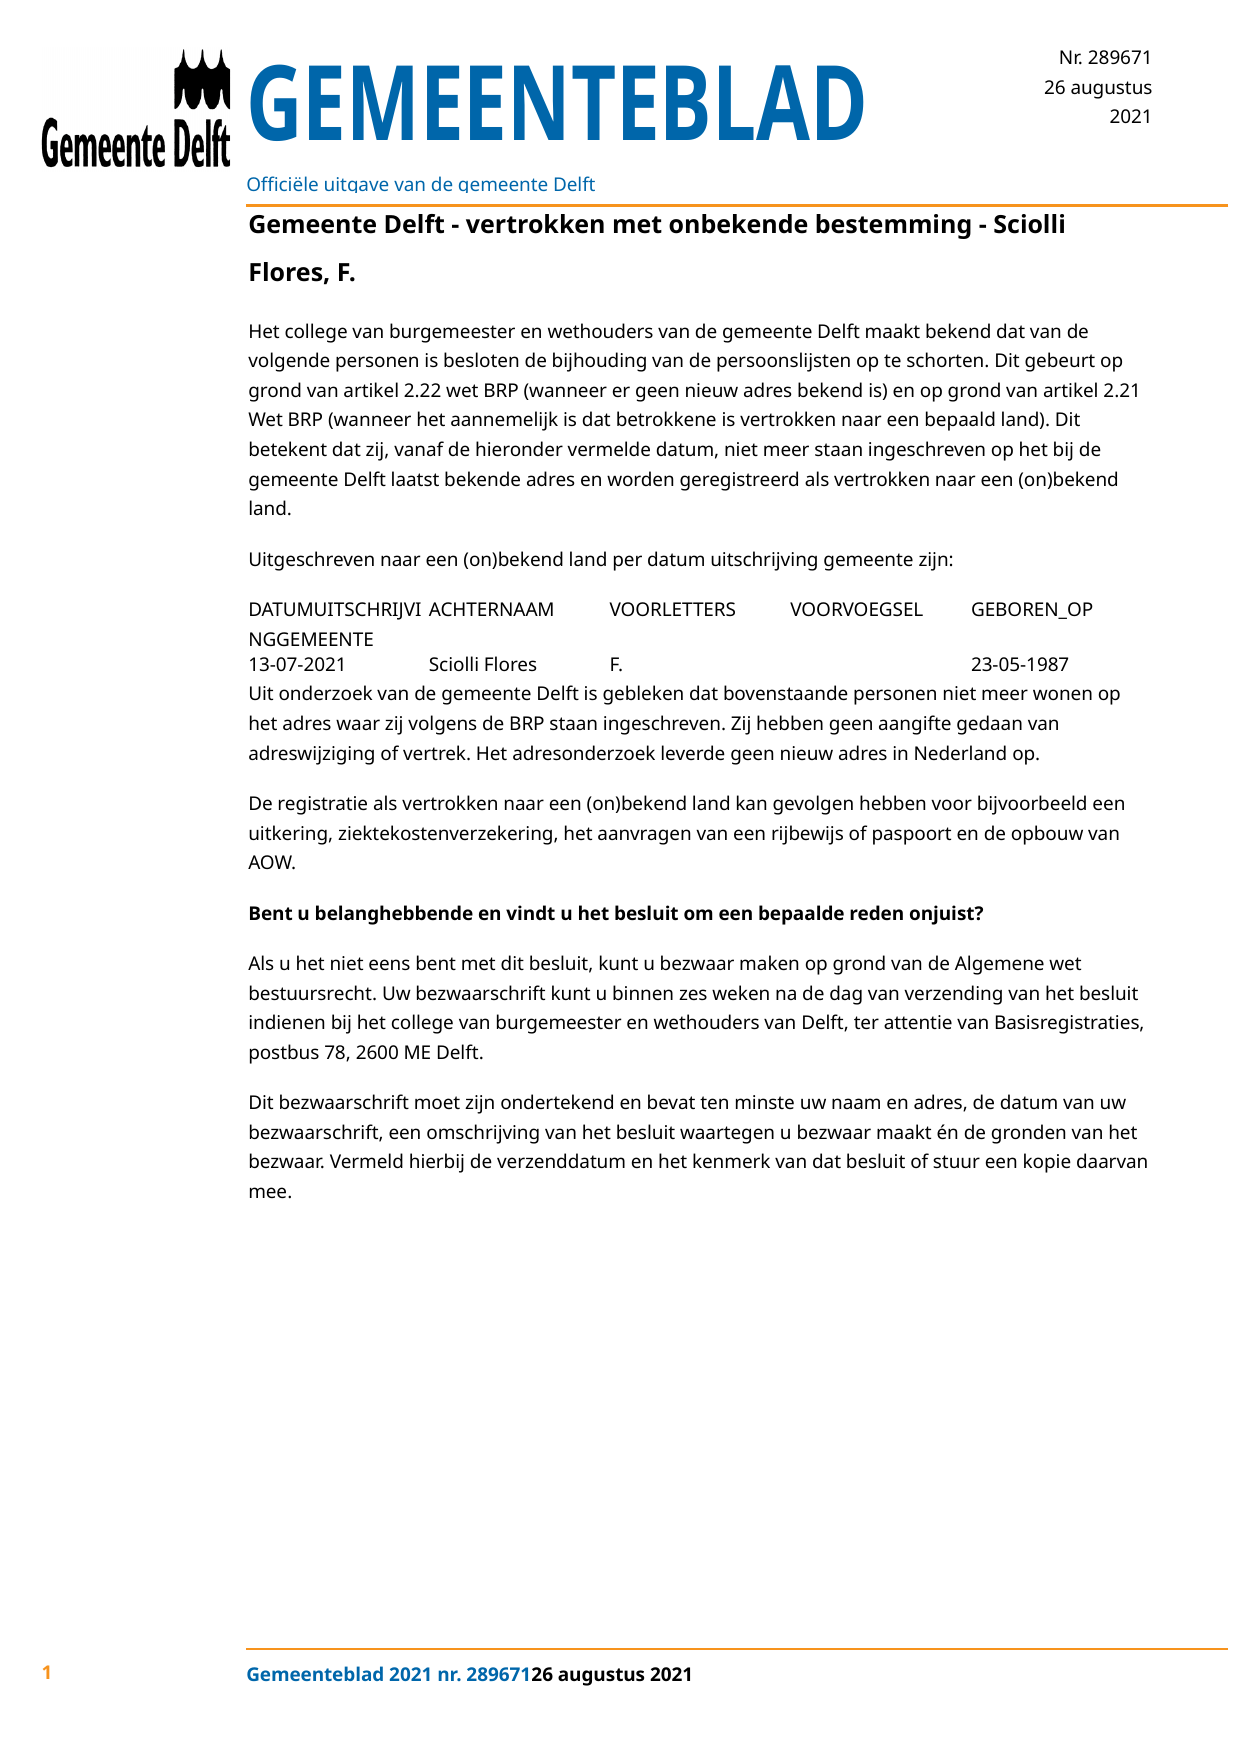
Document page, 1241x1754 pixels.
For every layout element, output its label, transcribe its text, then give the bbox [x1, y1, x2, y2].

table_cell [790, 652, 971, 677]
text Uitgeschreven naar een (on)bekend land per datum uitschrijving gemeente zijn: [248, 546, 1152, 572]
text Gemeente Delft - vertrokken met onbekende bestemming - Sciolli Flores, F. [248, 207, 1152, 288]
table_header ACHTERNAAM [429, 596, 609, 652]
table_cell Sciolli Flores [429, 652, 609, 677]
text Als u het niet eens bent met dit besluit, kunt u bezwaar maken op grond van de Algemene wet bestuursrecht. Uw bezwaarschrift kunt u binnen zes weken na de dag van verzending van het besluit indienen bij het college van burgemeester en wethouders van Delft, ter attentie van Basisregistraties, postbus 78, 2600 ME Delft. [248, 950, 1152, 1065]
table_header VOORLETTERS [609, 596, 790, 652]
table_header GEBOREN_OP [971, 596, 1152, 652]
table_header DATUMUITSCHRIJVINGGEMEENTE [248, 596, 429, 652]
picture [41, 47, 231, 172]
text Uit onderzoek van de gemeente Delft is gebleken dat bovenstaande personen niet meer wonen op het adres waar zij volgens de BRP staan ingeschreven. Zij hebben geen aangifte gedaan van adreswijziging of vertrek. Het adresonderzoek leverde geen nieuw adres in Nederland op. [248, 681, 1152, 766]
table_cell 13-07-2021 [248, 652, 429, 677]
text De registratie als vertrokken naar een (on)bekend land kan gevolgen hebben voor bijvoorbeeld een uitkering, ziektekostenverzekering, het aanvragen van een rijbewijs of paspoort en de opbouw van AOW. [248, 790, 1152, 875]
text Het college van burgemeester en wethouders van de gemeente Delft maakt bekend dat van de volgende personen is besloten de bijhouding van de persoonslijsten op te schorten. Dit gebeurt op grond van artikel 2.22 wet BRP (wanneer er geen nieuw adres bekend is) en op grond van artikel 2.21 Wet BRP (wanneer het aannemelijk is dat betrokkene is vertrokken naar een bepaald land). Dit betekent dat zij, vanaf de hieronder vermelde datum, niet meer staan ingeschreven op het bij de gemeente Delft laatst bekende adres en worden geregistreerd als vertrokken naar een (on)bekend land. [248, 318, 1152, 521]
text Dit bezwaarschrift moet zijn ondertekend en bevat ten minste uw naam en adres, de datum van uw bezwaarschrift, een omschrijving van het besluit waartegen u bezwaar maakt én de gronden van het bezwaar. Vermeld hierbij de verzenddatum en het kenmerk van dat besluit of stuur een kopie daarvan mee. [248, 1089, 1152, 1204]
table_cell 23-05-1987 [971, 652, 1152, 677]
table_header VOORVOEGSEL [790, 596, 971, 652]
table_cell F. [609, 652, 790, 677]
text Bent u belanghebbende en vindt u het besluit om een bepaalde reden onjuist? [248, 900, 1152, 926]
